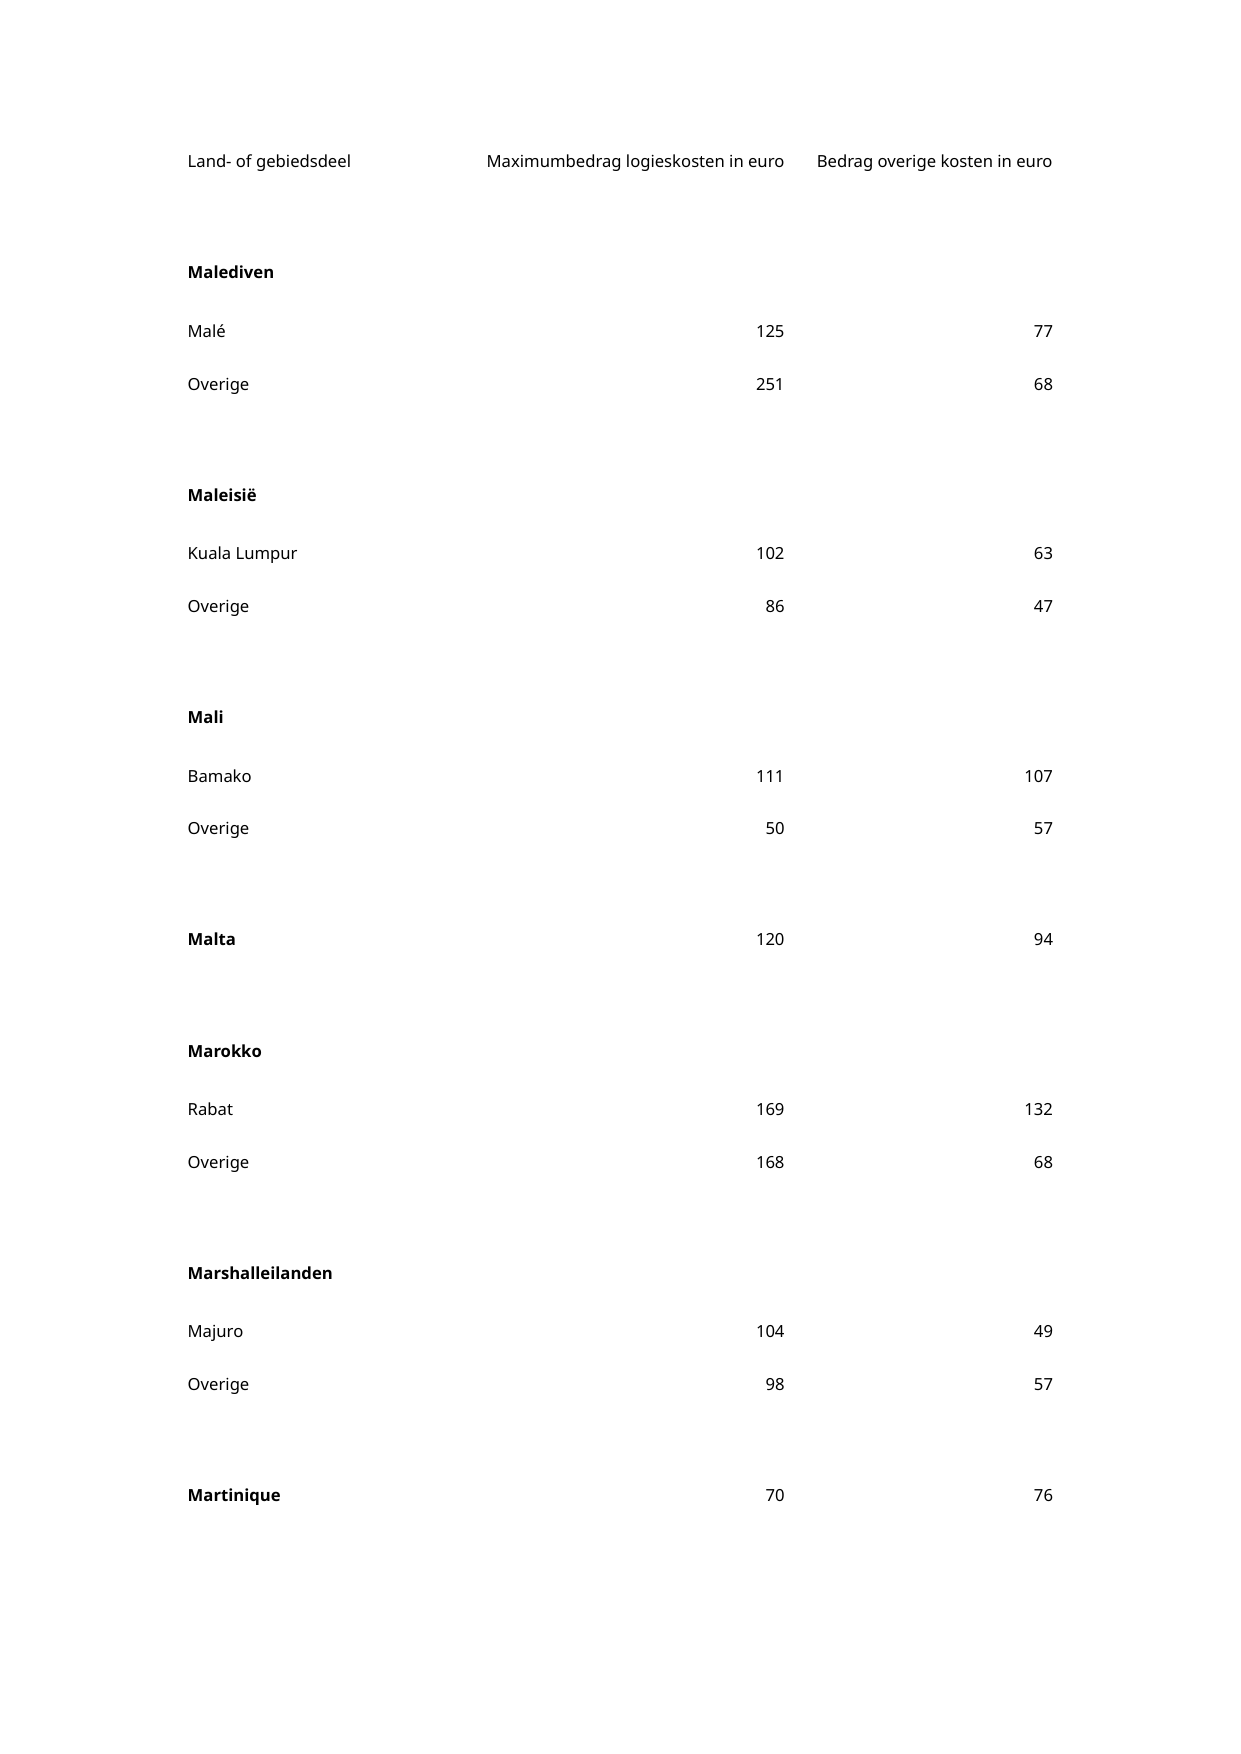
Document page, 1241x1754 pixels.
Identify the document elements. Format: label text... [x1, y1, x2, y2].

table_cell Overige [188, 1150, 464, 1203]
table_cell Overige [188, 595, 464, 647]
table_cell [188, 870, 464, 928]
table_cell [464, 203, 784, 261]
table_cell Marokko [188, 1039, 464, 1098]
table_cell 76 [784, 1484, 1053, 1536]
table_cell [784, 981, 1053, 1039]
table_cell [464, 870, 784, 928]
table_cell [188, 425, 464, 483]
table_cell [464, 1261, 784, 1320]
table_cell Martinique [188, 1484, 464, 1536]
table_cell [784, 203, 1053, 261]
table_cell Overige [188, 1373, 464, 1425]
table_header Maximumbedrag logieskosten in euro [464, 150, 784, 203]
table_cell Malé [188, 320, 464, 372]
table_cell [464, 1425, 784, 1484]
table_cell 102 [464, 542, 784, 594]
table_cell [464, 1203, 784, 1261]
table_cell 57 [784, 1373, 1053, 1425]
table_cell [464, 425, 784, 483]
table_cell [188, 1425, 464, 1484]
table_header Land- of gebiedsdeel [188, 150, 464, 203]
table_cell [188, 647, 464, 706]
table_cell [784, 870, 1053, 928]
table_cell 49 [784, 1320, 1053, 1373]
table_cell [784, 484, 1053, 542]
table_cell 77 [784, 320, 1053, 372]
table_cell [784, 425, 1053, 483]
table_cell Rabat [188, 1098, 464, 1150]
table_cell [784, 647, 1053, 706]
table_cell [188, 1203, 464, 1261]
table_cell Malta [188, 928, 464, 981]
table_cell [188, 1536, 464, 1595]
table_cell [784, 1261, 1053, 1320]
table_cell [464, 647, 784, 706]
table_cell [464, 706, 784, 764]
table_cell 251 [464, 372, 784, 425]
table_cell [464, 1039, 784, 1098]
table_cell [464, 261, 784, 319]
table_cell 107 [784, 764, 1053, 817]
table_cell 68 [784, 1150, 1053, 1203]
table_cell 57 [784, 817, 1053, 869]
table_cell 169 [464, 1098, 784, 1150]
table_cell 50 [464, 817, 784, 869]
table_cell 68 [784, 372, 1053, 425]
table_cell 125 [464, 320, 784, 372]
table_cell [784, 261, 1053, 319]
table_cell 86 [464, 595, 784, 647]
table_cell Kuala Lumpur [188, 542, 464, 594]
table_cell 120 [464, 928, 784, 981]
table_cell [784, 1039, 1053, 1098]
table_cell Mali [188, 706, 464, 764]
table_cell [464, 484, 784, 542]
table_cell [464, 1536, 784, 1595]
table_cell [784, 1536, 1053, 1595]
table_cell 94 [784, 928, 1053, 981]
table_cell 98 [464, 1373, 784, 1425]
table_cell [188, 203, 464, 261]
table_cell Overige [188, 372, 464, 425]
table_cell 111 [464, 764, 784, 817]
table_cell 47 [784, 595, 1053, 647]
table_cell 70 [464, 1484, 784, 1536]
table_cell Maleisië [188, 484, 464, 542]
table_cell Bamako [188, 764, 464, 817]
table_cell [784, 1425, 1053, 1484]
table_cell Malediven [188, 261, 464, 319]
table_cell [464, 981, 784, 1039]
table_cell 168 [464, 1150, 784, 1203]
table_cell [784, 1203, 1053, 1261]
table_cell Overige [188, 817, 464, 869]
table_cell [188, 981, 464, 1039]
table_header Bedrag overige kosten in euro [784, 150, 1053, 203]
table_cell 63 [784, 542, 1053, 594]
table_cell Marshalleilanden [188, 1261, 464, 1320]
table_cell 132 [784, 1098, 1053, 1150]
table_cell [784, 706, 1053, 764]
table_cell 104 [464, 1320, 784, 1373]
table_cell Majuro [188, 1320, 464, 1373]
